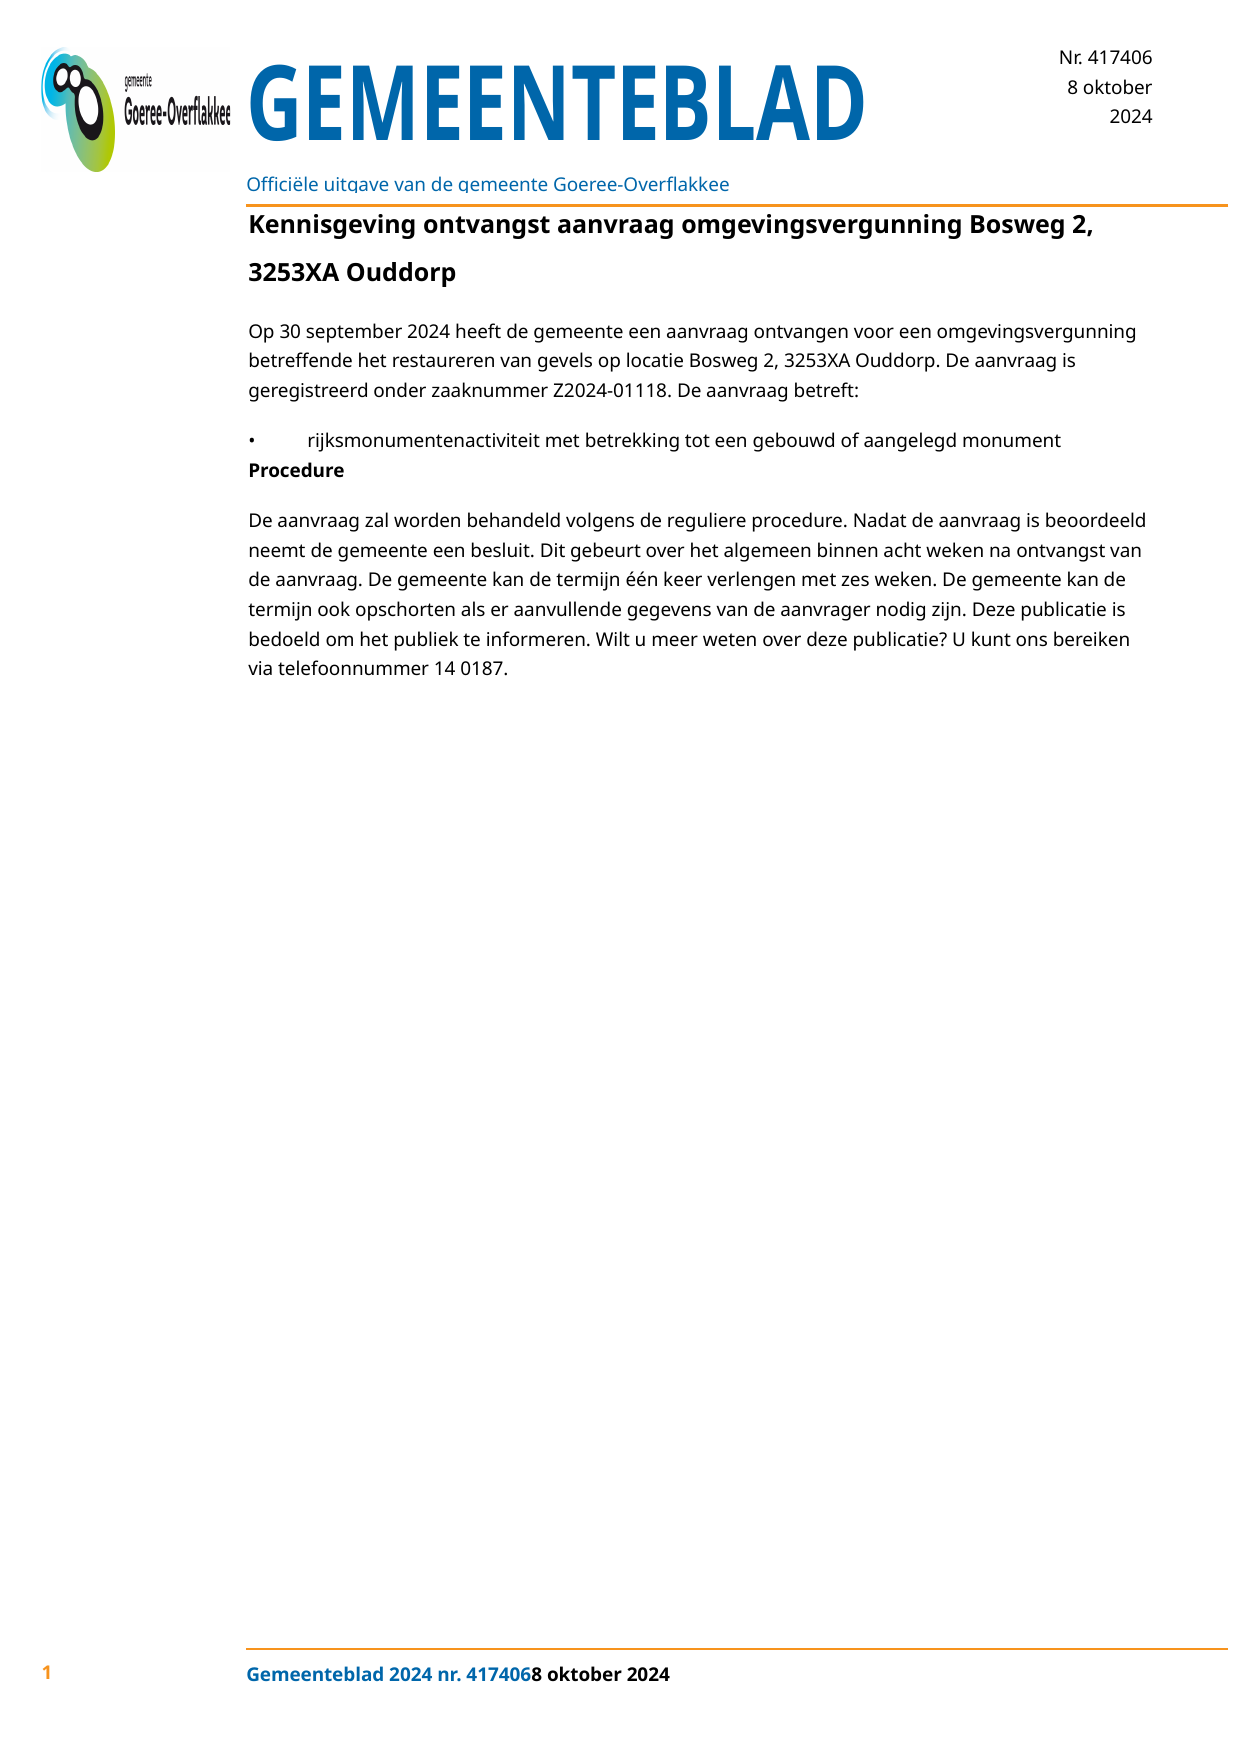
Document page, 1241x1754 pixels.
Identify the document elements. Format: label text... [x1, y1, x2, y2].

text Procedure [248, 457, 1152, 483]
list rijksmonumentenactiviteit met betrekking tot een gebouwd of aangelegd monument [248, 427, 1152, 453]
text De aanvraag zal worden behandeld volgens de reguliere procedure. Nadat de aanvraag is beoordeeld neemt de gemeente een besluit. Dit gebeurt over het algemeen binnen acht weken na ontvangst van de aanvraag. De gemeente kan de termijn één keer verlengen met zes weken. De gemeente kan de termijn ook opschorten als er aanvullende gegevens van de aanvrager nodig zijn. Deze publicatie is bedoeld om het publiek te informeren. Wilt u meer weten over deze publicatie? U kunt ons bereiken via telefoonnummer 14 0187. [248, 507, 1152, 681]
text Op 30 september 2024 heeft de gemeente een aanvraag ontvangen voor een omgevingsvergunning betreffende het restaureren van gevels op locatie Bosweg 2, 3253XA Ouddorp. De aanvraag is geregistreerd onder zaaknummer Z2024-01118. De aanvraag betreft: [248, 318, 1152, 403]
text Kennisgeving ontvangst aanvraag omgevingsvergunning Bosweg 2, 3253XA Ouddorp [248, 207, 1152, 288]
picture [41, 47, 231, 172]
